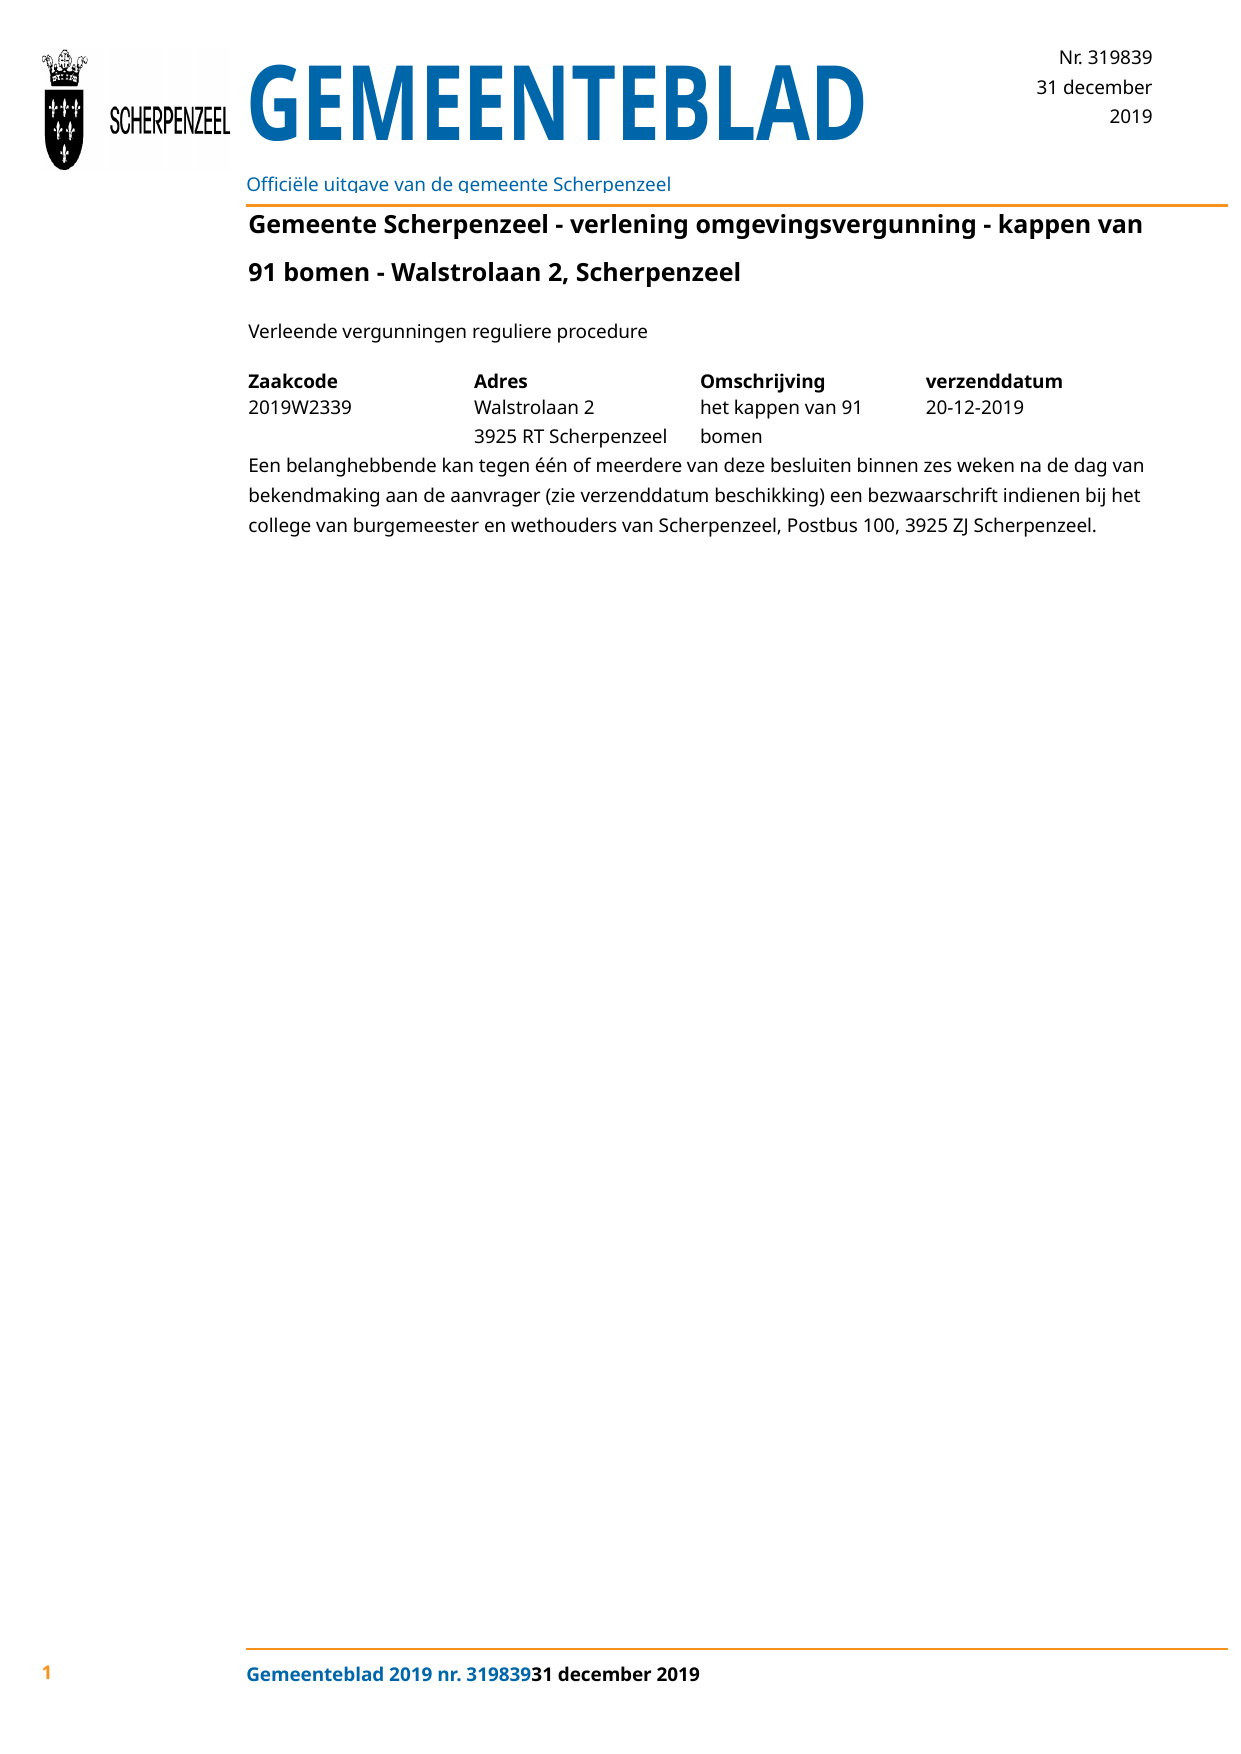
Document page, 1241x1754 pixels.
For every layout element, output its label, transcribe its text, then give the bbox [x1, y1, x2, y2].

table_cell Walstrolaan 2 3925 RT Scherpenzeel [474, 394, 700, 449]
text Een belanghebbende kan tegen één of meerdere van deze besluiten binnen zes weken na de dag van bekendmaking aan de aanvrager (zie verzenddatum beschikking) een bezwaarschrift indienen bij het college van burgemeester en wethouders van Scherpenzeel, Postbus 100, 3925 ZJ Scherpenzeel. [248, 453, 1152, 538]
table_cell 2019W2339 [248, 394, 474, 449]
table_cell 20-12-2019 [926, 394, 1152, 449]
text Gemeente Scherpenzeel - verlening omgevingsvergunning - kappen van 91 bomen - Walstrolaan 2, Scherpenzeel [248, 207, 1152, 288]
table_header Zaakcode [248, 369, 474, 394]
table_header verzenddatum [926, 369, 1152, 394]
picture [41, 47, 231, 172]
text Verleende vergunningen reguliere procedure [248, 318, 1152, 344]
table_cell het kappen van 91 bomen [700, 394, 926, 449]
table_header Omschrijving [700, 369, 926, 394]
table_header Adres [474, 369, 700, 394]
